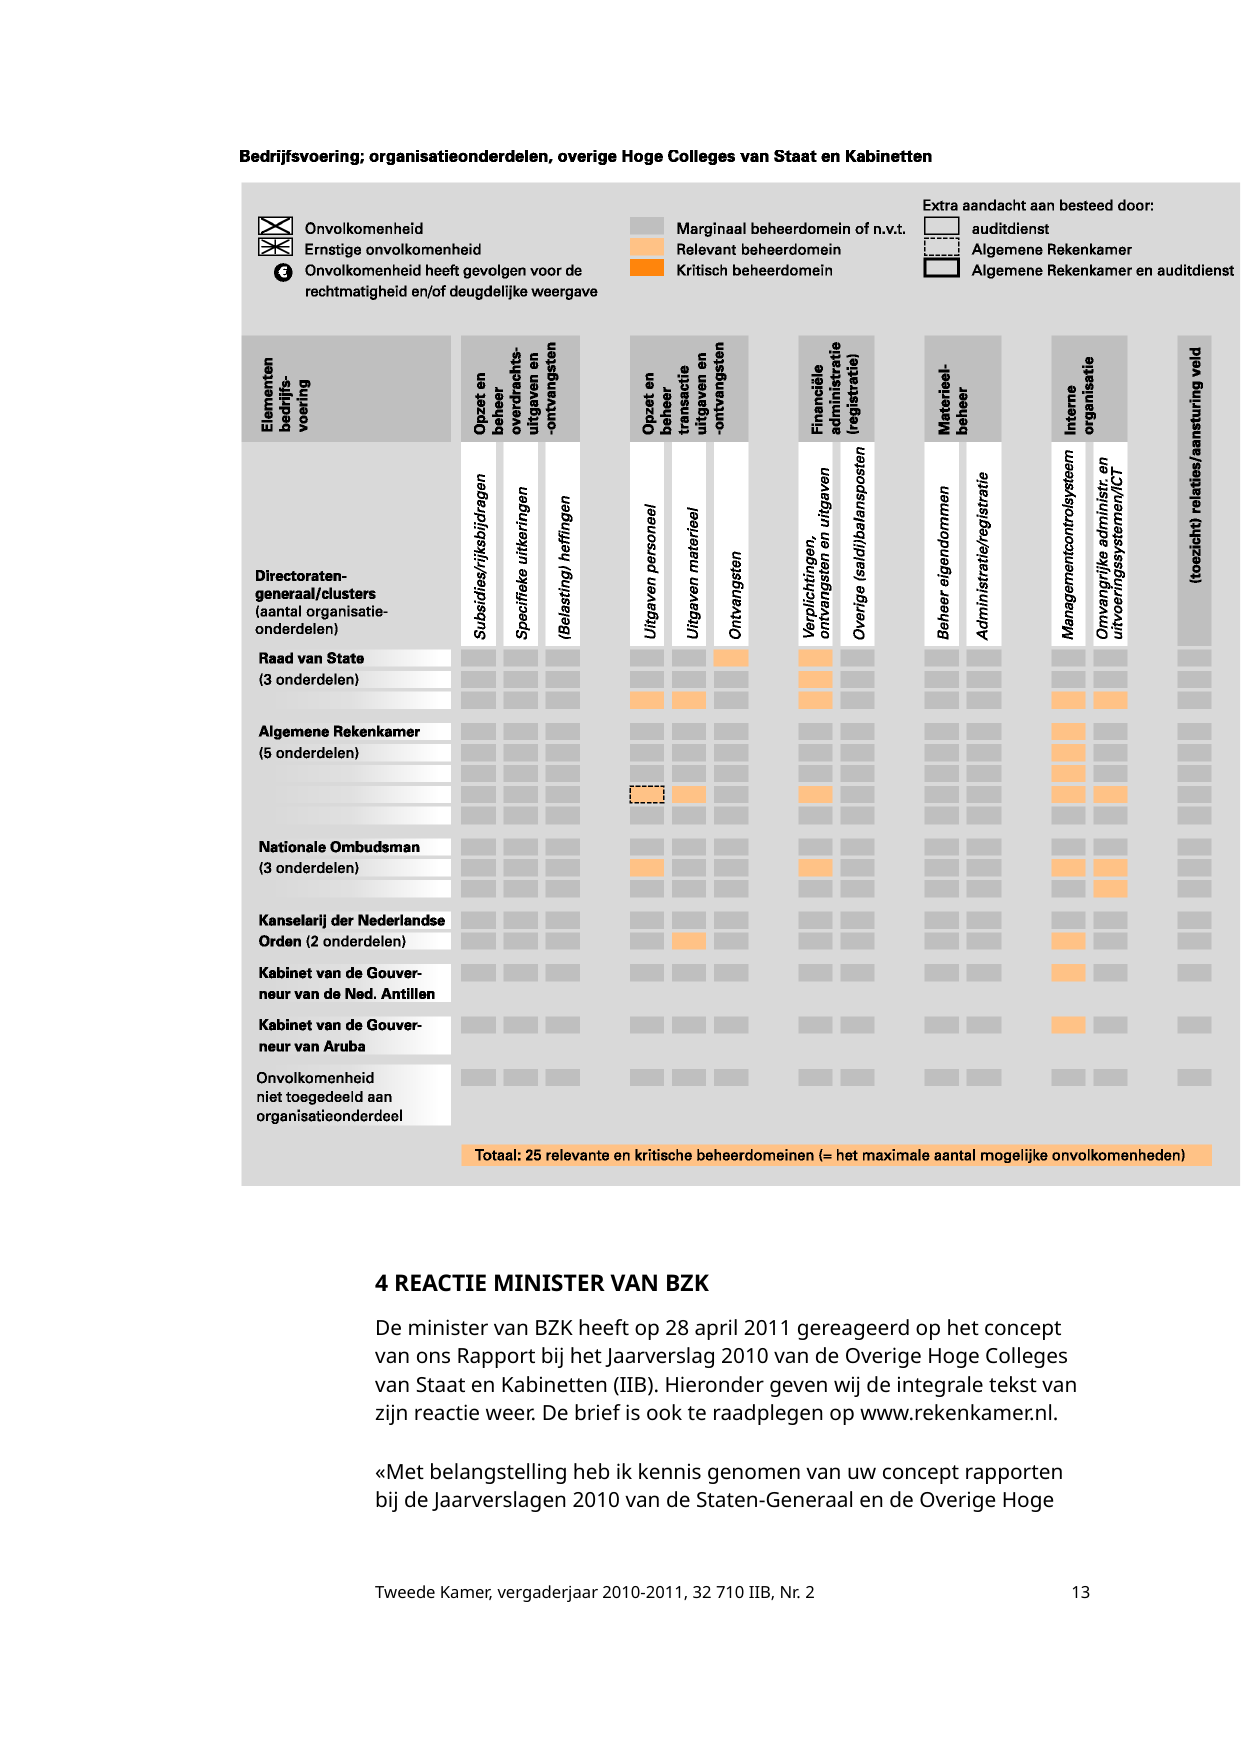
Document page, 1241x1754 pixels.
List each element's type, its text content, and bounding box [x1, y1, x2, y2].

subtitle 4 REACTIE MINISTER VAN BZK [375, 1267, 1090, 1298]
text De minister van BZK heeft op 28 april 2011 gereageerd op het concept van ons Rapport bij het Jaarverslag 2010 van de Overige Hoge Colleges van Staat en Kabinetten (IIB). Hieronder geven wij de integrale tekst van zijn reactie weer. De brief is ook te raadplegen op www.rekenkamer.nl. [375, 1313, 1090, 1427]
picture [240, 150, 1241, 1186]
text «Met belangstelling heb ik kennis genomen van uw concept rapporten bij de Jaarverslagen 2010 van de Staten-Generaal en de Overige Hoge [375, 1457, 1090, 1514]
